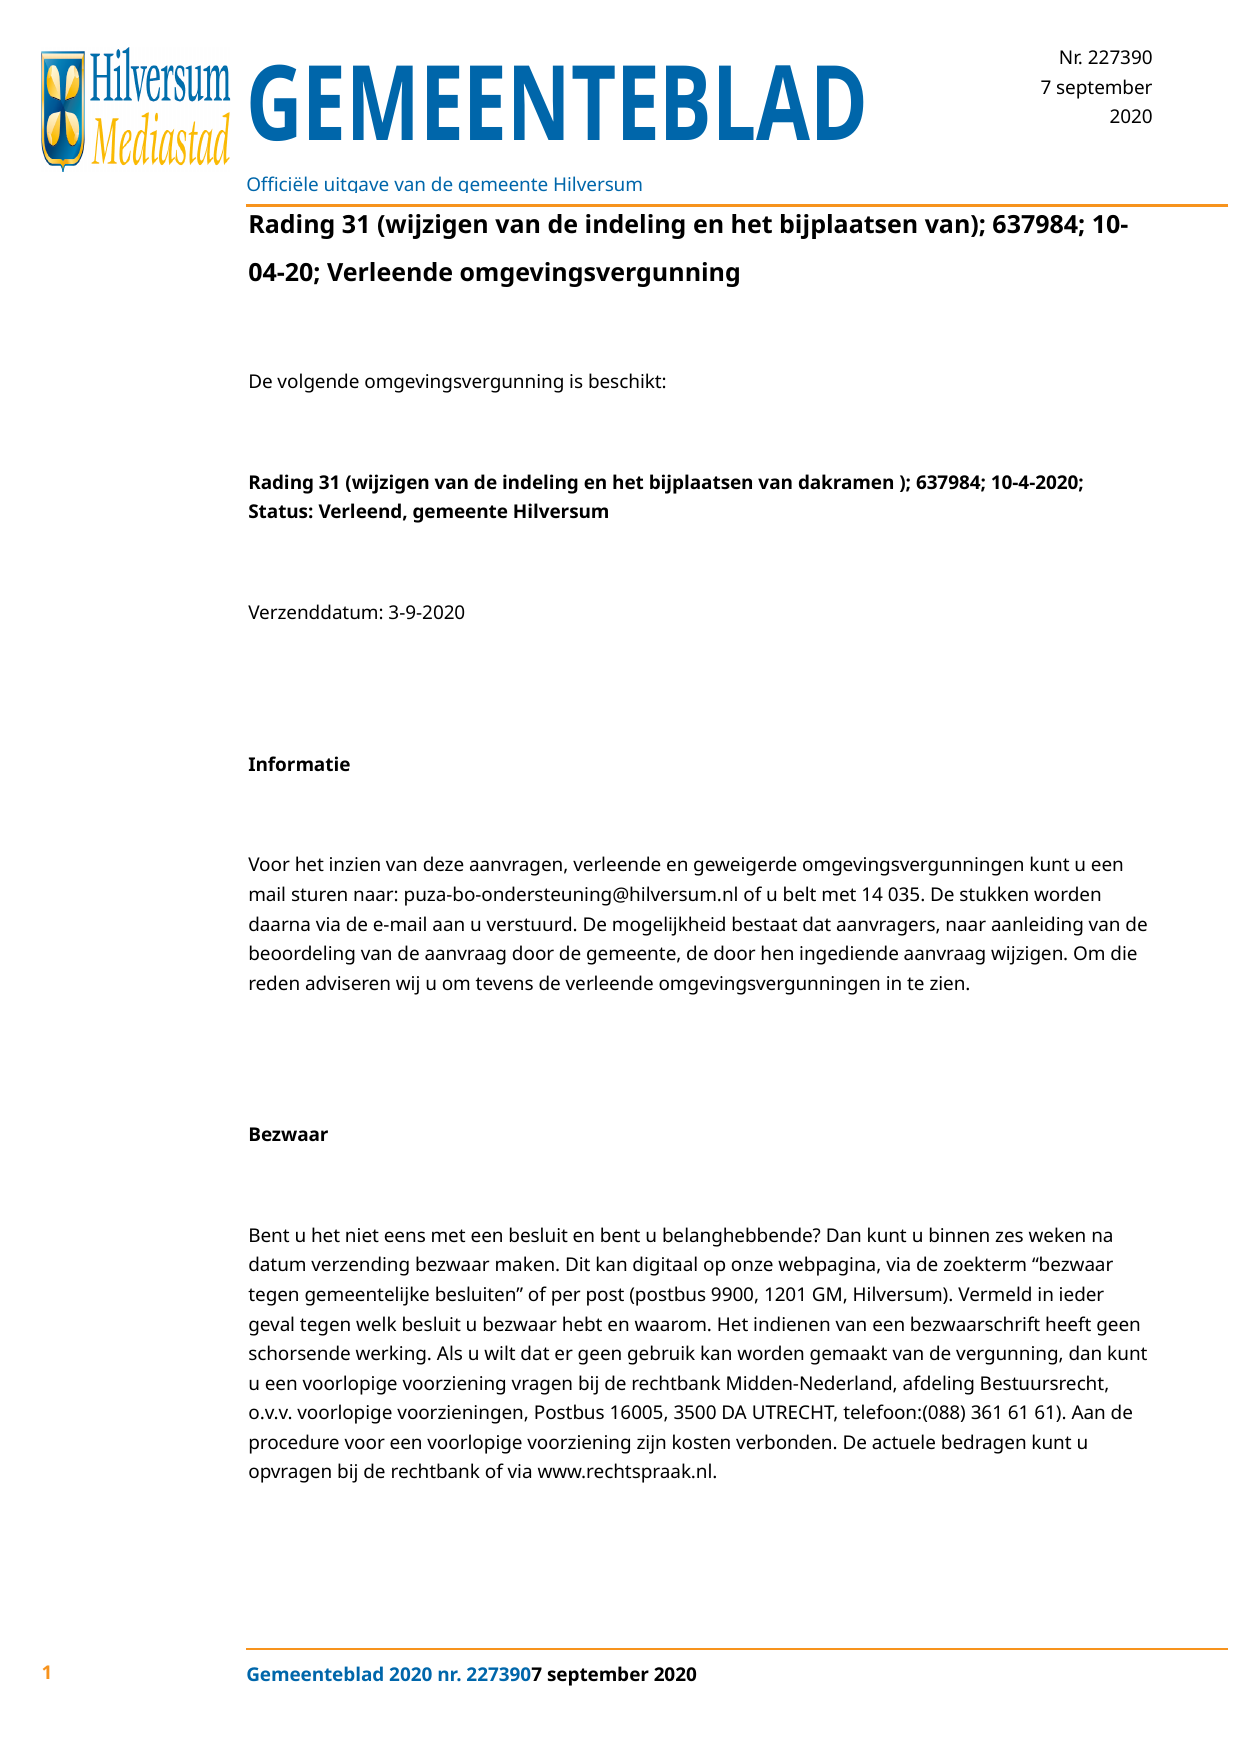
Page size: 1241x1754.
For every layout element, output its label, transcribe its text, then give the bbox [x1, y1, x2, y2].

text Bezwaar [248, 1121, 1152, 1147]
text Verzenddatum: 3-9-2020 [248, 599, 1152, 625]
picture [41, 47, 231, 172]
text De volgende omgevingsvergunning is beschikt: [248, 368, 1152, 394]
text Rading 31 (wijzigen van de indeling en het bijplaatsen van); 637984; 10-04-20; Verleende omgevingsvergunning [248, 207, 1152, 288]
text Informatie [248, 751, 1152, 777]
text Rading 31 (wijzigen van de indeling en het bijplaatsen van dakramen ); 637984; 10-4-2020; Status: Verleend, gemeente Hilversum [248, 469, 1152, 524]
text Voor het inzien van deze aanvragen, verleende en geweigerde omgevingsvergunningen kunt u een mail sturen naar: puza-bo-ondersteuning@hilversum.nl of u belt met 14 035. De stukken worden daarna via de e-mail aan u verstuurd. De mogelijkheid bestaat dat aanvragers, naar aanleiding van de beoordeling van de aanvraag door de gemeente, de door hen ingediende aanvraag wijzigen. Om die reden adviseren wij u om tevens de verleende omgevingsvergunningen in te zien. [248, 852, 1152, 996]
text Bent u het niet eens met een besluit en bent u belanghebbende? Dan kunt u binnen zes weken na datum verzending bezwaar maken. Dit kan digitaal op onze webpagina, via de zoekterm “bezwaar tegen gemeentelijke besluiten” of per post (postbus 9900, 1201 GM, Hilversum). Vermeld in ieder geval tegen welk besluit u bezwaar hebt en waarom. Het indienen van een bezwaarschrift heeft geen schorsende werking. Als u wilt dat er geen gebruik kan worden gemaakt van de vergunning, dan kunt u een voorlopige voorziening vragen bij de rechtbank Midden-Nederland, afdeling Bestuursrecht, o.v.v. voorlopige voorzieningen, Postbus 16005, 3500 DA UTRECHT, telefoon:(088) 361 61 61). Aan de procedure voor een voorlopige voorziening zijn kosten verbonden. De actuele bedragen kunt u opvragen bij de rechtbank of via www.rechtspraak.nl. [248, 1222, 1152, 1484]
